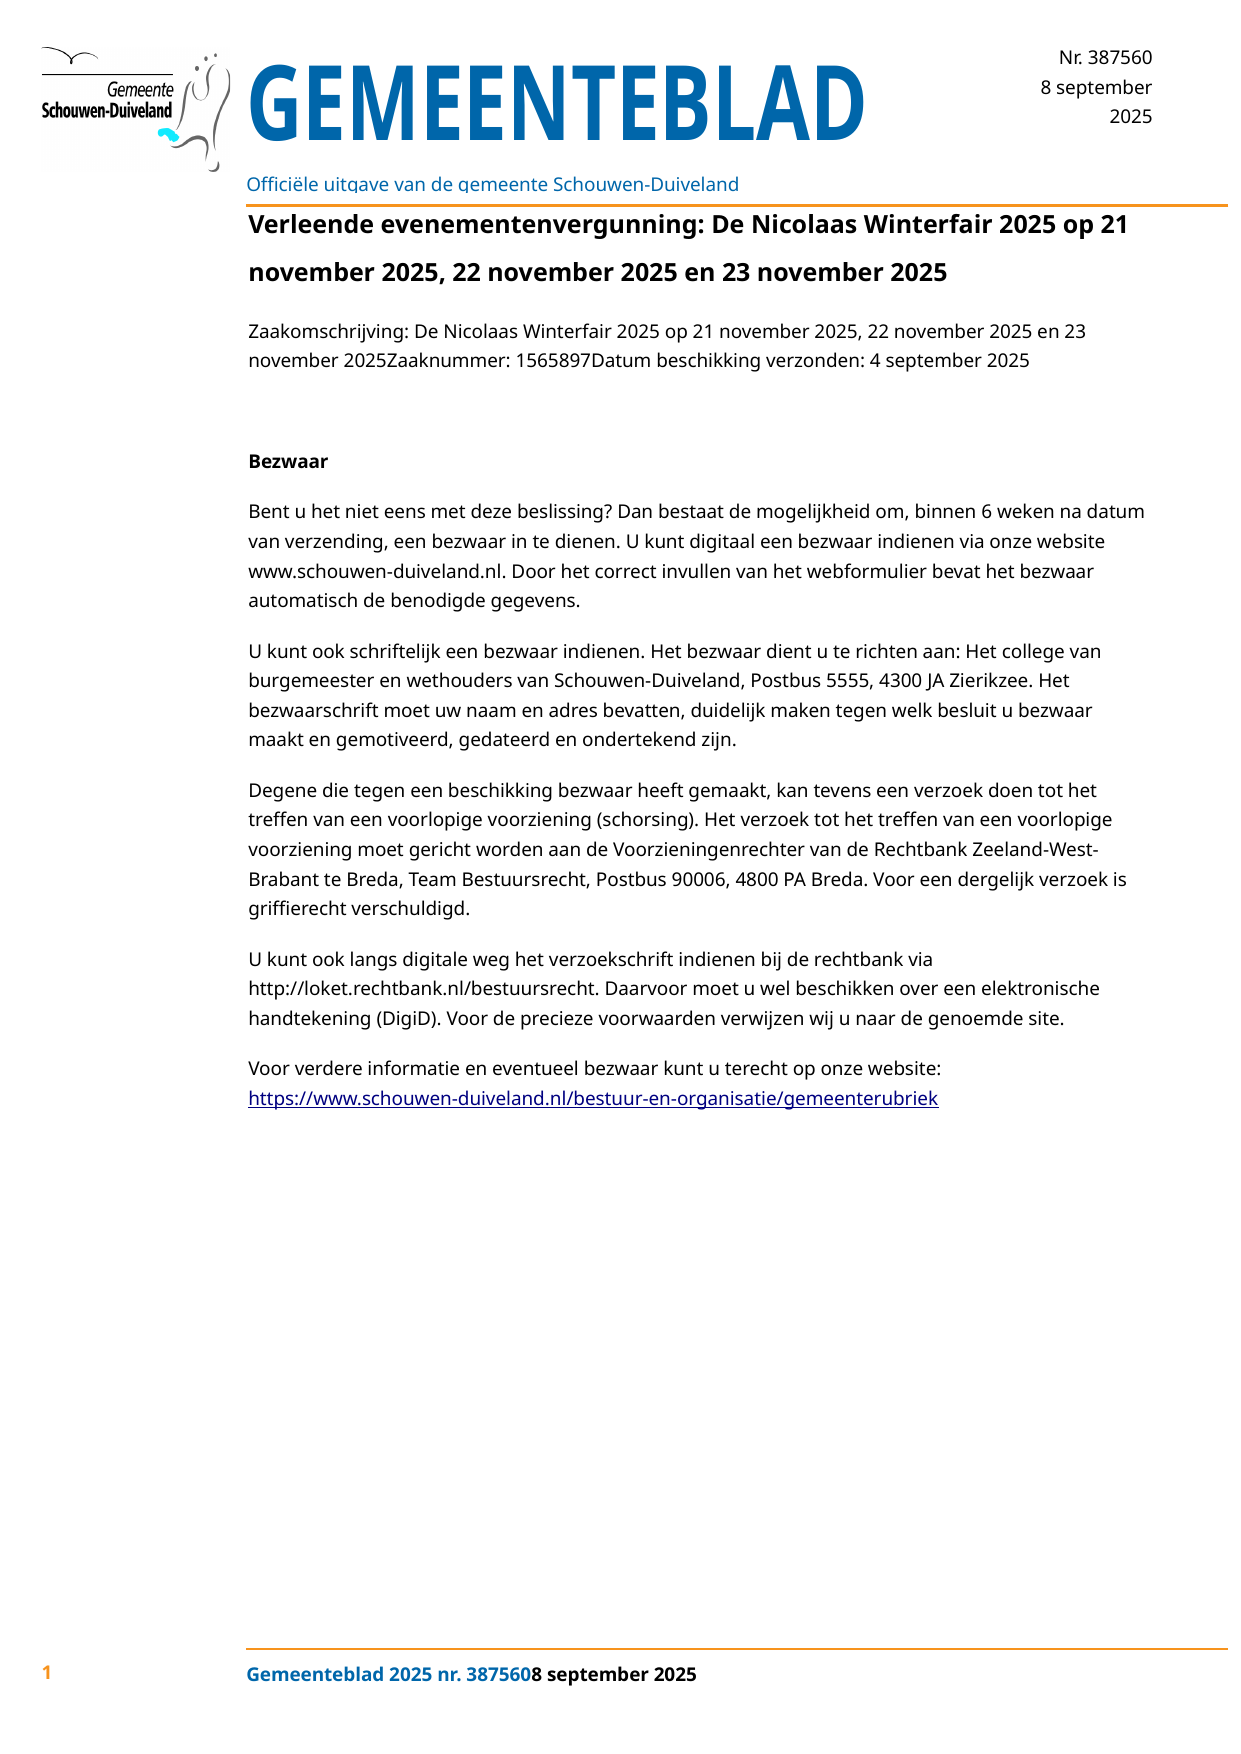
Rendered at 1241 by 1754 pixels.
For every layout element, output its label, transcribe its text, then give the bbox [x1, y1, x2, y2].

text Zaakomschrijving: De Nicolaas Winterfair 2025 op 21 november 2025, 22 november 2025 en 23 november 2025Zaaknummer: 1565897Datum beschikking verzonden: 4 september 2025 [248, 318, 1152, 373]
picture [41, 47, 231, 172]
text Degene die tegen een beschikking bezwaar heeft gemaakt, kan tevens een verzoek doen tot het treffen van een voorlopige voorziening (schorsing). Het verzoek tot het treffen van een voorlopige voorziening moet gericht worden aan de Voorzieningenrechter van de Rechtbank Zeeland-West-Brabant te Breda, Team Bestuursrecht, Postbus 90006, 4800 PA Breda. Voor een dergelijk verzoek is griffierecht verschuldigd. [248, 777, 1152, 921]
text U kunt ook schriftelijk een bezwaar indienen. Het bezwaar dient u te richten aan: Het college van burgemeester en wethouders van Schouwen-Duiveland, Postbus 5555, 4300 JA Zierikzee. Het bezwaarschrift moet uw naam en adres bevatten, duidelijk maken tegen welk besluit u bezwaar maakt en gemotiveerd, gedateerd en ondertekend zijn. [248, 638, 1152, 752]
text Bent u het niet eens met deze beslissing? Dan bestaat de mogelijkheid om, binnen 6 weken na datum van verzending, een bezwaar in te dienen. U kunt digitaal een bezwaar indienen via onze website www.schouwen-duiveland.nl. Door het correct invullen van het webformulier bevat het bezwaar automatisch de benodigde gegevens. [248, 499, 1152, 613]
text U kunt ook langs digitale weg het verzoekschrift indienen bij de rechtbank via http://loket.rechtbank.nl/bestuursrecht. Daarvoor moet u wel beschikken over een elektronische handtekening (DigiD). Voor de precieze voorwaarden verwijzen wij u naar de genoemde site. [248, 946, 1152, 1031]
text Bezwaar [248, 448, 1152, 474]
text Voor verdere informatie en eventueel bezwaar kunt u terecht op onze website: https://www.schouwen-duiveland.nl/bestuur-en-organisatie/gemeenterubriek [248, 1055, 1152, 1111]
text Verleende evenementenvergunning: De Nicolaas Winterfair 2025 op 21 november 2025, 22 november 2025 en 23 november 2025 [248, 207, 1152, 288]
